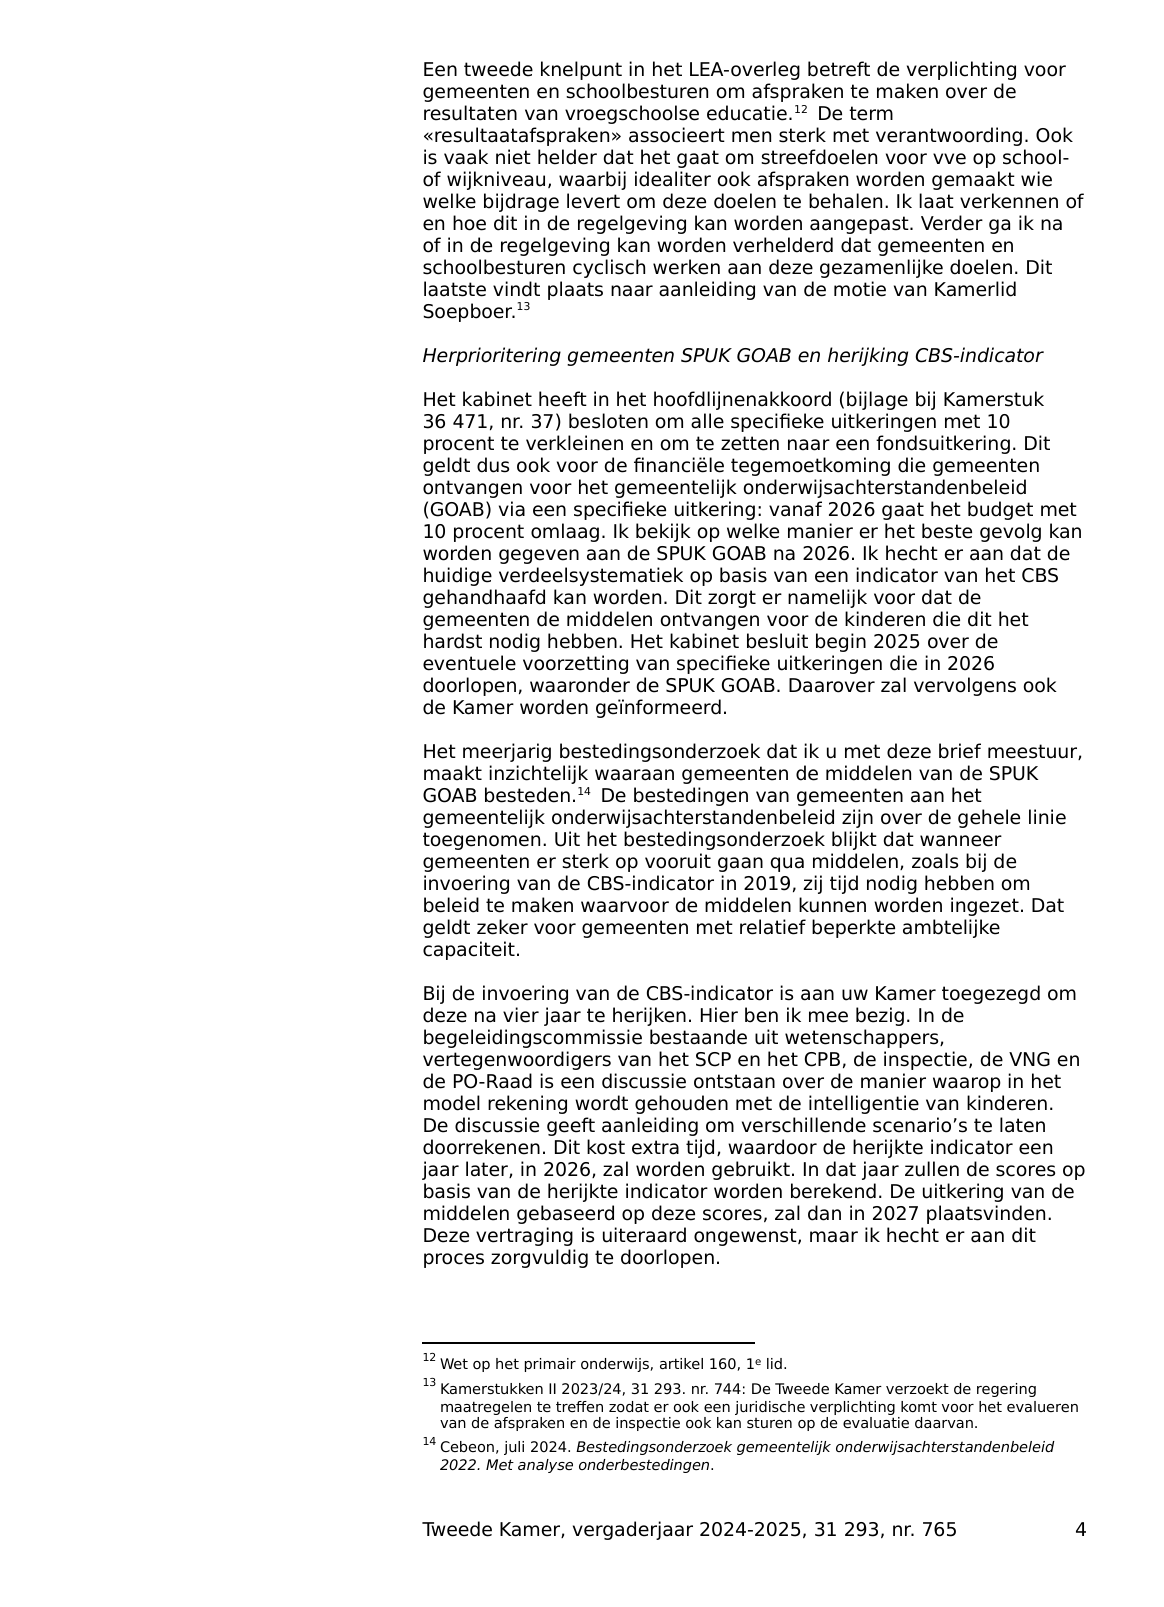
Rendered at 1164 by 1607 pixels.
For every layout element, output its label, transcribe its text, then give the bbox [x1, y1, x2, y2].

text Een tweede knelpunt in het LEA-overleg betreft de verplichting voor gemeenten en schoolbesturen om afspraken te maken over de resultaten van vroegschoolse educatie. De term «resultaatafspraken» associeert men sterk met verantwoording. Ook is vaak niet helder dat het gaat om streefdoelen voor vve op school- of wijkniveau, waarbij idealiter ook afspraken worden gemaakt wie welke bijdrage levert om deze doelen te behalen. Ik laat verkennen of en hoe dit in de regelgeving kan worden aangepast. Verder ga ik na of in de regelgeving kan worden verhelderd dat gemeenten en schoolbesturen cyclisch werken aan deze gezamenlijke doelen. Dit laatste vindt plaats naar aanleiding van de motie van Kamerlid Soepboer. [422, 59, 1087, 323]
subtitle Herprioritering gemeenten SPUK GOAB en herijking CBS-indicator [422, 345, 1087, 367]
text Wet op het primair onderwijs, artikel 160, 1e lid. [422, 1352, 1087, 1374]
text Cebeon, juli 2024. Bestedingsonderzoek gemeentelijk onderwijsachterstandenbeleid 2022. Met analyse onderbestedingen. [422, 1435, 1087, 1474]
text Het meerjarig bestedingsonderzoek dat ik u met deze brief meestuur, maakt inzichtelijk waaraan gemeenten de middelen van de SPUK GOAB besteden. De bestedingen van gemeenten aan het gemeentelijk onderwijsachterstandenbeleid zijn over de gehele linie toegenomen. Uit het bestedingsonderzoek blijkt dat wanneer gemeenten er sterk op vooruit gaan qua middelen, zoals bij de invoering van de CBS-indicator in 2019, zij tijd nodig hebben om beleid te maken waarvoor de middelen kunnen worden ingezet. Dat geldt zeker voor gemeenten met relatief beperkte ambtelijke capaciteit. [422, 741, 1087, 961]
text Het kabinet heeft in het hoofdlijnenakkoord (bijlage bij Kamerstuk 36 471, nr. 37) besloten om alle specifieke uitkeringen met 10 procent te verkleinen en om te zetten naar een fondsuitkering. Dit geldt dus ook voor de financiële tegemoetkoming die gemeenten ontvangen voor het gemeentelijk onderwijsachterstandenbeleid (GOAB) via een specifieke uitkering: vanaf 2026 gaat het budget met 10 procent omlaag. Ik bekijk op welke manier er het beste gevolg kan worden gegeven aan de SPUK GOAB na 2026. Ik hecht er aan dat de huidige verdeelsystematiek op basis van een indicator van het CBS gehandhaafd kan worden. Dit zorgt er namelijk voor dat de gemeenten de middelen ontvangen voor de kinderen die dit het hardst nodig hebben. Het kabinet besluit begin 2025 over de eventuele voorzetting van specifieke uitkeringen die in 2026 doorlopen, waaronder de SPUK GOAB. Daarover zal vervolgens ook de Kamer worden geïnformeerd. [422, 389, 1087, 719]
text Bij de invoering van de CBS-indicator is aan uw Kamer toegezegd om deze na vier jaar te herijken. Hier ben ik mee bezig. In de begeleidingscommissie bestaande uit wetenschappers, vertegenwoordigers van het SCP en het CPB, de inspectie, de VNG en de PO-Raad is een discussie ontstaan over de manier waarop in het model rekening wordt gehouden met de intelligentie van kinderen. De discussie geeft aanleiding om verschillende scenario’s te laten doorrekenen. Dit kost extra tijd, waardoor de herijkte indicator een jaar later, in 2026, zal worden gebruikt. In dat jaar zullen de scores op basis van de herijkte indicator worden berekend. De uitkering van de middelen gebaseerd op deze scores, zal dan in 2027 plaatsvinden. Deze vertraging is uiteraard ongewenst, maar ik hecht er aan dit proces zorgvuldig te doorlopen. [422, 983, 1087, 1269]
text Kamerstukken II 2023/24, 31 293. nr. 744: De Tweede Kamer verzoekt de regering maatregelen te treffen zodat er ook een juridische verplichting komt voor het evalueren van de afspraken en de inspectie ook kan sturen op de evaluatie daarvan. [422, 1377, 1087, 1432]
